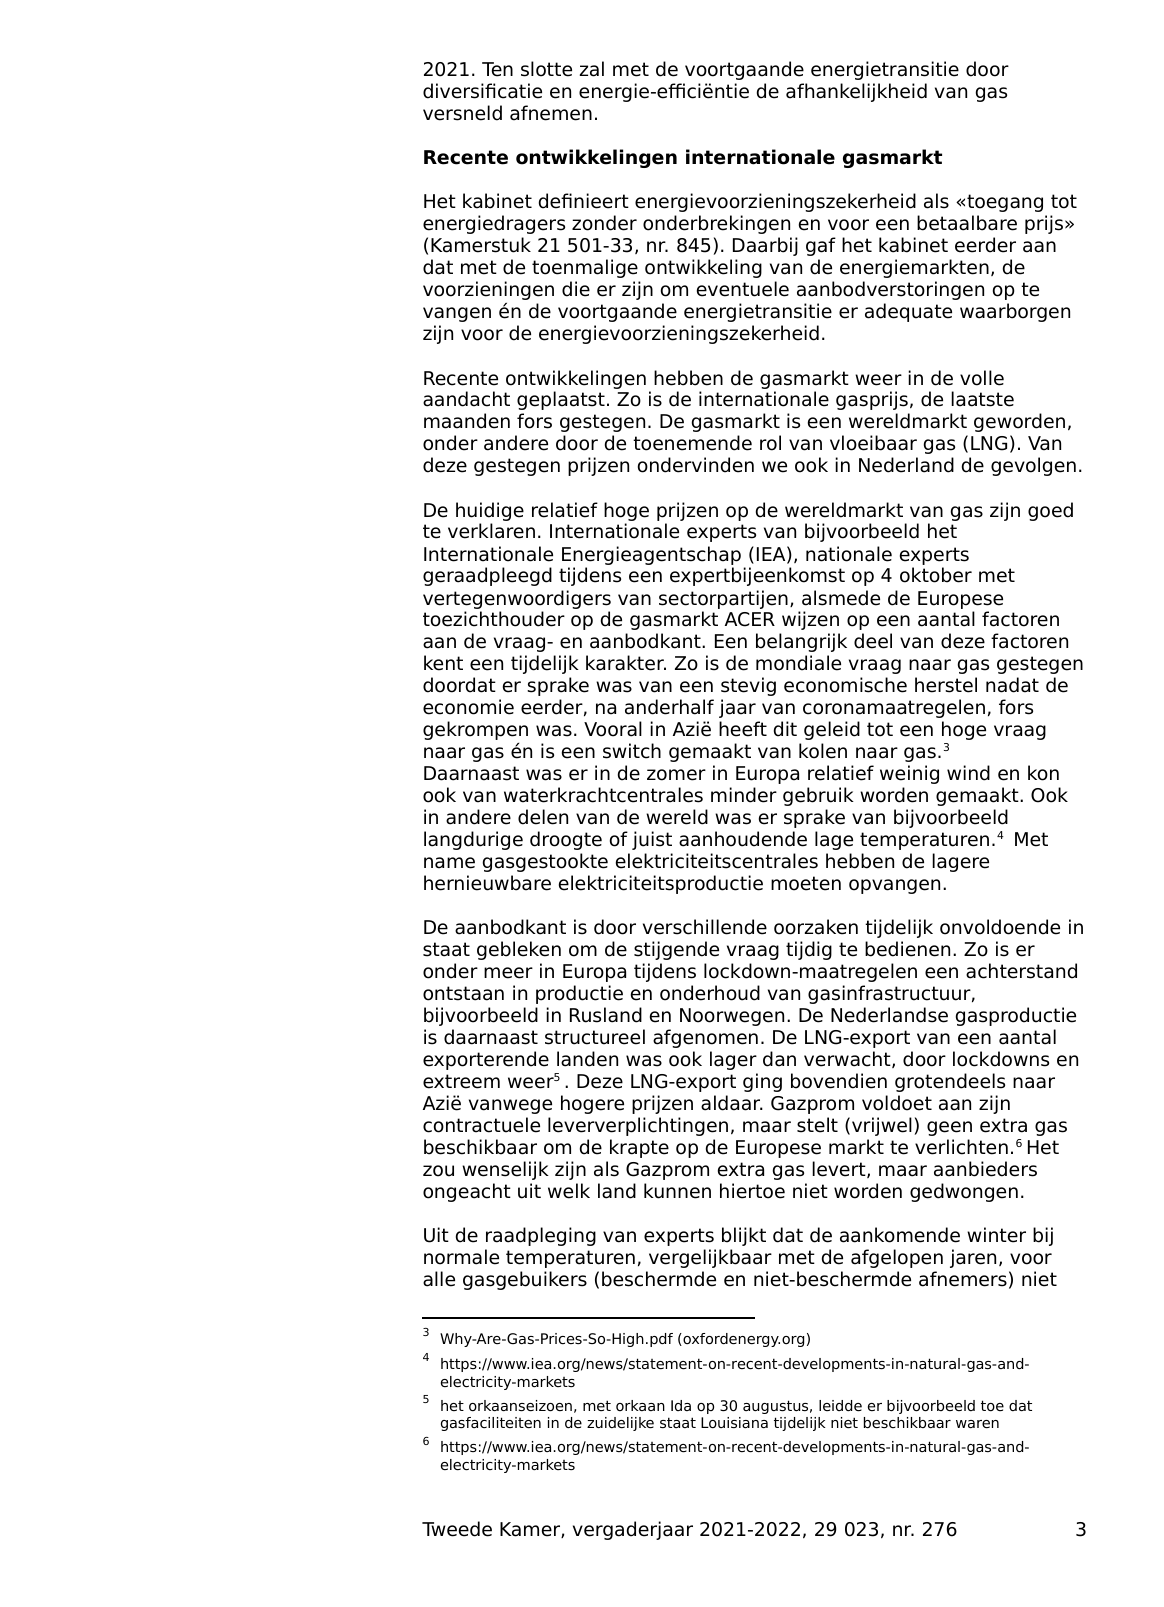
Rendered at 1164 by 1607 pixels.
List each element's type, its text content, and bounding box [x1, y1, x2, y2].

text De huidige relatief hoge prijzen op de wereldmarkt van gas zijn goed te verklaren. Internationale experts van bijvoorbeeld het Internationale Energieagentschap (IEA), nationale experts geraadpleegd tijdens een expertbijeenkomst op 4 oktober met vertegenwoordigers van sectorpartijen, alsmede de Europese toezichthouder op de gasmarkt ACER wijzen op een aantal factoren aan de vraag- en aanbodkant. Een belangrijk deel van deze factoren kent een tijdelijk karakter. Zo is de mondiale vraag naar gas gestegen doordat er sprake was van een stevig economische herstel nadat de economie eerder, na anderhalf jaar van coronamaatregelen, fors gekrompen was. Vooral in Azië heeft dit geleid tot een hoge vraag naar gas én is een switch gemaakt van kolen naar gas. [422, 499, 1087, 763]
text https://www.iea.org/news/statement-on-recent-developments-in-natural-gas-and-electricity-markets [422, 1435, 1087, 1474]
text Why-Are-Gas-Prices-So-High.pdf (oxfordenergy.org) [422, 1327, 1087, 1349]
text De aanbodkant is door verschillende oorzaken tijdelijk onvoldoende in staat gebleken om de stijgende vraag tijdig te bedienen. Zo is er onder meer in Europa tijdens lockdown-maatregelen een achterstand ontstaan in productie en onderhoud van gasinfrastructuur, bijvoorbeeld in Rusland en Noorwegen. De Nederlandse gasproductie is daarnaast structureel afgenomen. De LNG-export van een aantal exporterende landen was ook lager dan verwacht, door lockdowns en extreem weer. Deze LNG-export ging bovendien grotendeels naar Azië vanwege hogere prijzen aldaar. Gazprom voldoet aan zijn contractuele leververplichtingen, maar stelt (vrijwel) geen extra gas beschikbaar om de krapte op de Europese markt te verlichten.Het zou wenselijk zijn als Gazprom extra gas levert, maar aanbieders ongeacht uit welk land kunnen hiertoe niet worden gedwongen. [422, 917, 1087, 1203]
text Uit de raadpleging van experts blijkt dat de aankomende winter bij normale temperaturen, vergelijkbaar met de afgelopen jaren, voor alle gasgebuikers (beschermde en niet-beschermde afnemers) niet [422, 1225, 1087, 1291]
text Recente ontwikkelingen hebben de gasmarkt weer in de volle aandacht geplaatst. Zo is de internationale gasprijs, de laatste maanden fors gestegen. De gasmarkt is een wereldmarkt geworden, onder andere door de toenemende rol van vloeibaar gas (LNG). Van deze gestegen prijzen ondervinden we ook in Nederland de gevolgen. [422, 367, 1087, 477]
text Het kabinet definieert energievoorzieningszekerheid als «toegang tot energiedragers zonder onderbrekingen en voor een betaalbare prijs» (Kamerstuk 21 501-33, nr. 845). Daarbij gaf het kabinet eerder aan dat met de toenmalige ontwikkeling van de energiemarkten, de voorzieningen die er zijn om eventuele aanbodverstoringen op te vangen én de voortgaande energietransitie er adequate waarborgen zijn voor de energievoorzieningszekerheid. [422, 191, 1087, 345]
text 2021. Ten slotte zal met de voortgaande energietransitie door diversificatie en energie-efficiëntie de afhankelijkheid van gas versneld afnemen. [422, 59, 1087, 125]
text Daarnaast was er in de zomer in Europa relatief weinig wind en kon ook van waterkrachtcentrales minder gebruik worden gemaakt. Ook in andere delen van de wereld was er sprake van bijvoorbeeld langdurige droogte of juist aanhoudende lage temperaturen. Met name gasgestookte elektriciteitscentrales hebben de lagere hernieuwbare elektriciteitsproductie moeten opvangen. [422, 763, 1087, 895]
text https://www.iea.org/news/statement-on-recent-developments-in-natural-gas-and-electricity-markets [422, 1352, 1087, 1391]
text het orkaanseizoen, met orkaan Ida op 30 augustus, leidde er bijvoorbeeld toe dat gasfaciliteiten in de zuidelijke staat Louisiana tijdelijk niet beschikbaar waren [422, 1393, 1087, 1432]
subtitle Recente ontwikkelingen internationale gasmarkt [422, 147, 1087, 169]
